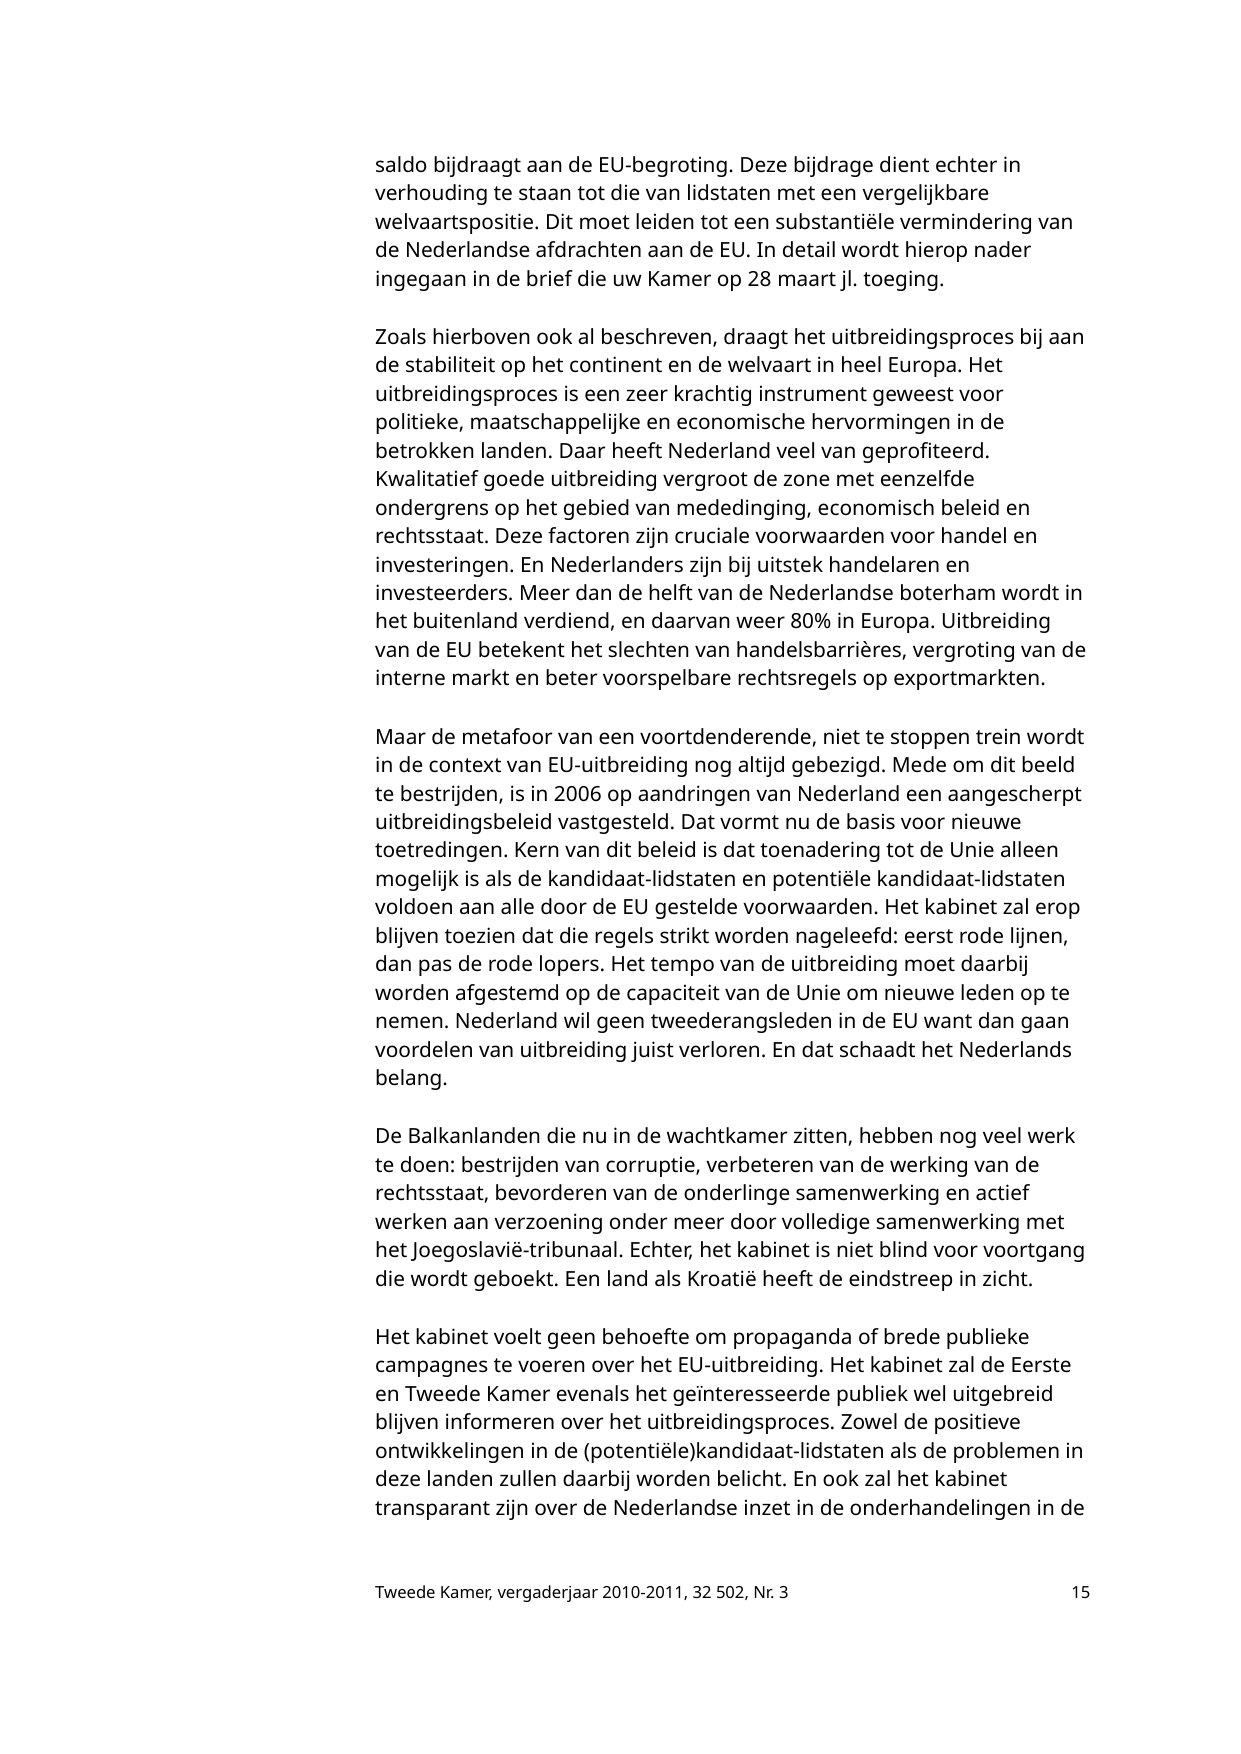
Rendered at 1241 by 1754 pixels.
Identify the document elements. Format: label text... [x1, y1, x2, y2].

text De Balkanlanden die nu in de wachtkamer zitten, hebben nog veel werk te doen: bestrijden van corruptie, verbeteren van de werking van de rechtsstaat, bevorderen van de onderlinge samenwerking en actief werken aan verzoening onder meer door volledige samenwerking met het Joegoslavië-tribunaal. Echter, het kabinet is niet blind voor voortgang die wordt geboekt. Een land als Kroatië heeft de eindstreep in zicht. [375, 1122, 1090, 1292]
text saldo bijdraagt aan de EU-begroting. Deze bijdrage dient echter in verhouding te staan tot die van lidstaten met een vergelijkbare welvaartspositie. Dit moet leiden tot een substantiële vermindering van de Nederlandse afdrachten aan de EU. In detail wordt hierop nader ingegaan in de brief die uw Kamer op 28 maart jl. toeging. [375, 150, 1090, 292]
text Het kabinet voelt geen behoefte om propaganda of brede publieke campagnes te voeren over het EU-uitbreiding. Het kabinet zal de Eerste en Tweede Kamer evenals het geïnteresseerde publiek wel uitgebreid blijven informeren over het uitbreidingsproces. Zowel de positieve ontwikkelingen in de (potentiële)kandidaat-lidstaten als de problemen in deze landen zullen daarbij worden belicht. En ook zal het kabinet transparant zijn over de Nederlandse inzet in de onderhandelingen in de [375, 1322, 1090, 1521]
text Zoals hierboven ook al beschreven, draagt het uitbreidingsproces bij aan de stabiliteit op het continent en de welvaart in heel Europa. Het uitbreidingsproces is een zeer krachtig instrument geweest voor politieke, maatschappelijke en economische hervormingen in de betrokken landen. Daar heeft Nederland veel van geprofiteerd. Kwalitatief goede uitbreiding vergroot de zone met eenzelfde ondergrens op het gebied van mededinging, economisch beleid en rechtsstaat. Deze factoren zijn cruciale voorwaarden voor handel en investeringen. En Nederlanders zijn bij uitstek handelaren en investeerders. Meer dan de helft van de Nederlandse boterham wordt in het buitenland verdiend, en daarvan weer 80% in Europa. Uitbreiding van de EU betekent het slechten van handelsbarrières, vergroting van de interne markt en beter voorspelbare rechtsregels op exportmarkten. [375, 322, 1090, 692]
text Maar de metafoor van een voortdenderende, niet te stoppen trein wordt in de context van EU-uitbreiding nog altijd gebezigd. Mede om dit beeld te bestrijden, is in 2006 op aandringen van Nederland een aangescherpt uitbreidingsbeleid vastgesteld. Dat vormt nu de basis voor nieuwe toetredingen. Kern van dit beleid is dat toenadering tot de Unie alleen mogelijk is als de kandidaat-lidstaten en potentiële kandidaat-lidstaten voldoen aan alle door de EU gestelde voorwaarden. Het kabinet zal erop blijven toezien dat die regels strikt worden nageleefd: eerst rode lijnen, dan pas de rode lopers. Het tempo van de uitbreiding moet daarbij worden afgestemd op de capaciteit van de Unie om nieuwe leden op te nemen. Nederland wil geen tweederangsleden in de EU want dan gaan voordelen van uitbreiding juist verloren. En dat schaadt het Nederlands belang. [375, 722, 1090, 1092]
